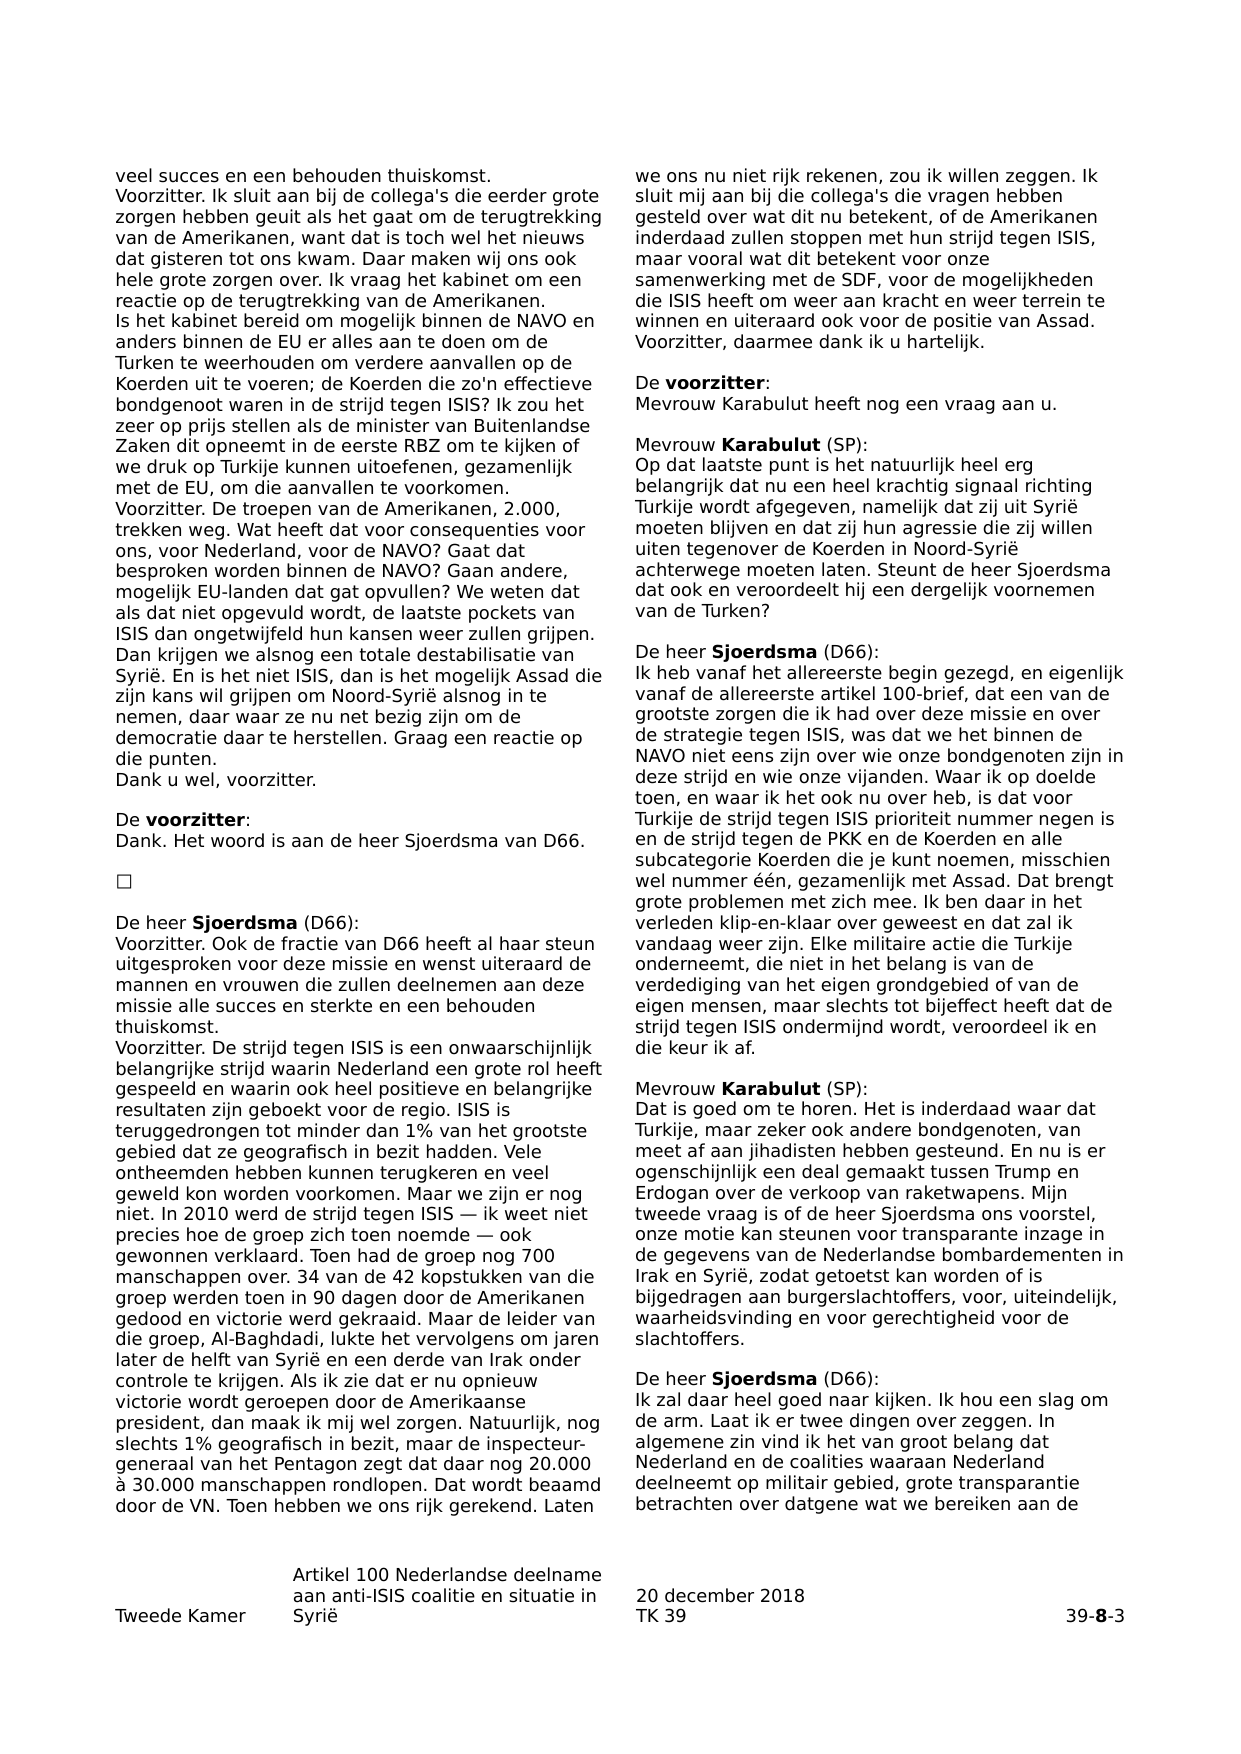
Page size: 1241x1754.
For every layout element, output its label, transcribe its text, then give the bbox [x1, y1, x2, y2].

text Is het kabinet bereid om mogelijk binnen de NAVO en anders binnen de EU er alles aan te doen om de Turken te weerhouden om verdere aanvallen op de Koerden uit te voeren; de Koerden die zo'n effectieve bondgenoot waren in de strijd tegen ISIS? Ik zou het zeer op prijs stellen als de minister van Buitenlandse Zaken dit opneemt in de eerste RBZ om te kijken of we druk op Turkije kunnen uitoefenen, gezamenlijk met de EU, om die aanvallen te voorkomen. [115, 311, 605, 499]
text Voorzitter. Ik sluit aan bij de collega's die eerder grote zorgen hebben geuit als het gaat om de terugtrekking van de Amerikanen, want dat is toch wel het nieuws dat gisteren tot ons kwam. Daar maken wij ons ook hele grote zorgen over. Ik vraag het kabinet om een reactie op de terugtrekking van de Amerikanen. [115, 186, 605, 311]
text Mevrouw Karabulut (SP): [635, 1078, 1125, 1099]
text Mevrouw Karabulut (SP): [635, 434, 1125, 455]
text De voorzitter: [635, 373, 1125, 393]
text De heer Sjoerdsma (D66): [635, 1369, 1125, 1390]
text Voorzitter. Ook de fractie van D66 heeft al haar steun uitgesproken voor deze missie en wenst uiteraard de mannen en vrouwen die zullen deelnemen aan deze missie alle succes en sterkte en een behouden thuiskomst. [115, 933, 605, 1037]
text Dank u wel, voorzitter. [115, 769, 605, 790]
text Dank. Het woord is aan de heer Sjoerdsma van D66. [115, 831, 605, 852]
text Voorzitter. De strijd tegen ISIS is een onwaarschijnlijk belangrijke strijd waarin Nederland een grote rol heeft gespeeld en waarin ook heel positieve en belangrijke resultaten zijn geboekt voor de regio. ISIS is teruggedrongen tot minder dan 1% van het grootste gebied dat ze geografisch in bezit hadden. Vele ontheemden hebben kunnen terugkeren en veel geweld kon worden voorkomen. Maar we zijn er nog niet. In 2010 werd de strijd tegen ISIS — ik weet niet precies hoe de groep zich toen noemde — ook gewonnen verklaard. Toen had de groep nog 700 manschappen over. 34 van de 42 kopstukken van die groep werden toen in 90 dagen door de Amerikanen gedood en victorie werd gekraaid. Maar de leider van die groep, Al-Baghdadi, lukte het vervolgens om jaren later de helft van Syrië en een derde van Irak onder controle te krijgen. Als ik zie dat er nu opnieuw victorie wordt geroepen door de Amerikaanse president, dan maak ik mij wel zorgen. Natuurlijk, nog slechts 1% geografisch in bezit, maar de inspecteur-generaal van het Pentagon zegt dat daar nog 20.000 à 30.000 manschappen rondlopen. Dat wordt beaamd door de VN. Toen hebben we ons rijk gerekend. Laten [115, 1037, 605, 1517]
text ⬜ [115, 872, 605, 893]
text De voorzitter: [115, 810, 605, 831]
text De heer Sjoerdsma (D66): [635, 642, 1125, 662]
text Voorzitter, daarmee dank ik u hartelijk. [635, 332, 1125, 353]
text we ons nu niet rijk rekenen, zou ik willen zeggen. Ik sluit mij aan bij die collega's die vragen hebben gesteld over wat dit nu betekent, of de Amerikanen inderdaad zullen stoppen met hun strijd tegen ISIS, maar vooral wat dit betekent voor onze samenwerking met de SDF, voor de mogelijkheden die ISIS heeft om weer aan kracht en weer terrein te winnen en uiteraard ook voor de positie van Assad. [635, 165, 1125, 332]
text Ik heb vanaf het allereerste begin gezegd, en eigenlijk vanaf de allereerste artikel 100-brief, dat een van de grootste zorgen die ik had over deze missie en over de strategie tegen ISIS, was dat we het binnen de NAVO niet eens zijn over wie onze bondgenoten zijn in deze strijd en wie onze vijanden. Waar ik op doelde toen, en waar ik het ook nu over heb, is dat voor Turkije de strijd tegen ISIS prioriteit nummer negen is en de strijd tegen de PKK en de Koerden en alle subcategorie Koerden die je kunt noemen, misschien wel nummer één, gezamenlijk met Assad. Dat brengt grote problemen met zich mee. Ik ben daar in het verleden klip-en-klaar over geweest en dat zal ik vandaag weer zijn. Elke militaire actie die Turkije onderneemt, die niet in het belang is van de verdediging van het eigen grondgebied of van de eigen mensen, maar slechts tot bijeffect heeft dat de strijd tegen ISIS ondermijnd wordt, veroordeel ik en die keur ik af. [635, 662, 1125, 1058]
text Ik zal daar heel goed naar kijken. Ik hou een slag om de arm. Laat ik er twee dingen over zeggen. In algemene zin vind ik het van groot belang dat Nederland en de coalities waaraan Nederland deelneemt op militair gebied, grote transparantie betrachten over datgene wat we bereiken aan de [635, 1390, 1125, 1515]
text Dat is goed om te horen. Het is inderdaad waar dat Turkije, maar zeker ook andere bondgenoten, van meet af aan jihadisten hebben gesteund. En nu is er ogenschijnlijk een deal gemaakt tussen Trump en Erdogan over de verkoop van raketwapens. Mijn tweede vraag is of de heer Sjoerdsma ons voorstel, onze motie kan steunen voor transparante inzage in de gegevens van de Nederlandse bombardementen in Irak en Syrië, zodat getoetst kan worden of is bijgedragen aan burgerslachtoffers, voor, uiteindelijk, waarheidsvinding en voor gerechtigheid voor de slachtoffers. [635, 1099, 1125, 1349]
text Mevrouw Karabulut heeft nog een vraag aan u. [635, 393, 1125, 414]
text De heer Sjoerdsma (D66): [115, 913, 605, 933]
text veel succes en een behouden thuiskomst. [115, 165, 605, 186]
text Op dat laatste punt is het natuurlijk heel erg belangrijk dat nu een heel krachtig signaal richting Turkije wordt afgegeven, namelijk dat zij uit Syrië moeten blijven en dat zij hun agressie die zij willen uiten tegenover de Koerden in Noord-Syrië achterwege moeten laten. Steunt de heer Sjoerdsma dat ook en veroordeelt hij een dergelijk voornemen van de Turken? [635, 455, 1125, 622]
text Voorzitter. De troepen van de Amerikanen, 2.000, trekken weg. Wat heeft dat voor consequenties voor ons, voor Nederland, voor de NAVO? Gaat dat besproken worden binnen de NAVO? Gaan andere, mogelijk EU-landen dat gat opvullen? We weten dat als dat niet opgevuld wordt, de laatste pockets van ISIS dan ongetwijfeld hun kansen weer zullen grijpen. Dan krijgen we alsnog een totale destabilisatie van Syrië. En is het niet ISIS, dan is het mogelijk Assad die zijn kans wil grijpen om Noord-Syrië alsnog in te nemen, daar waar ze nu net bezig zijn om de democratie daar te herstellen. Graag een reactie op die punten. [115, 499, 605, 769]
